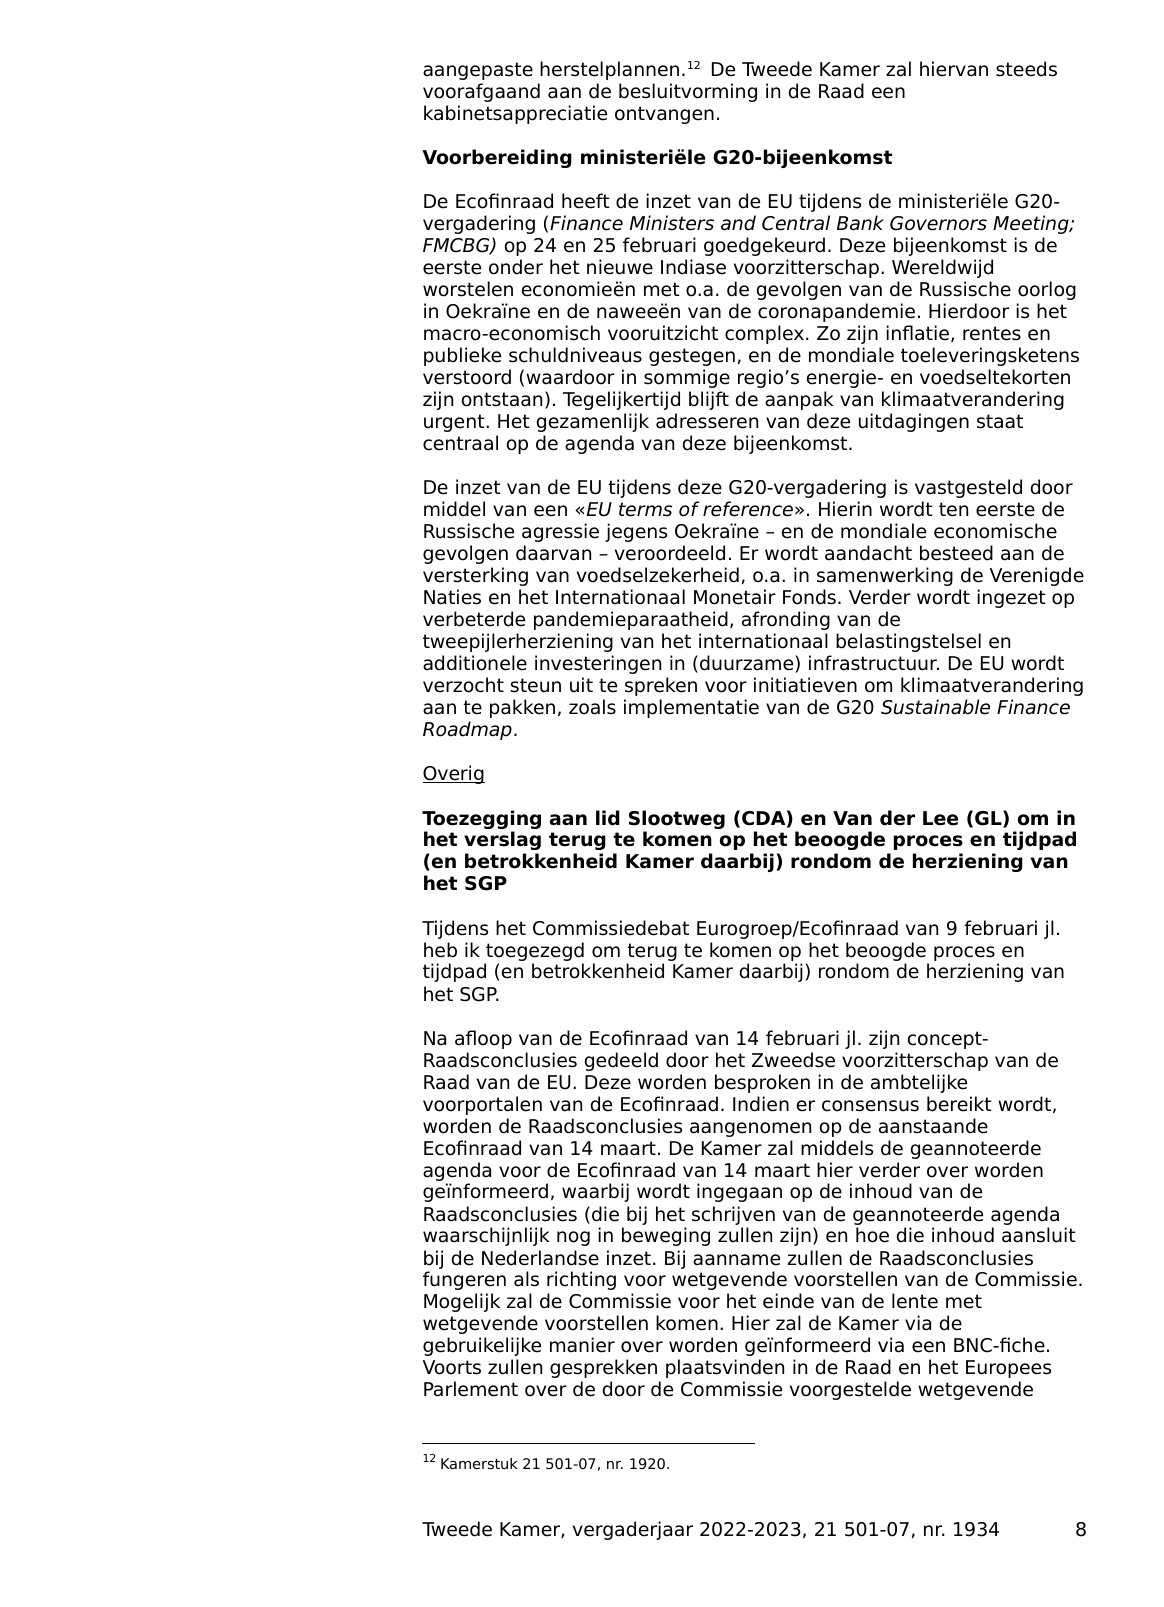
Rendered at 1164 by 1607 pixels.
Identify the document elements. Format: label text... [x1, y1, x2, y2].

subtitle Voorbereiding ministeriële G20-bijeenkomst [422, 147, 1087, 169]
subtitle Toezegging aan lid Slootweg (CDA) en Van der Lee (GL) om in het verslag terug te komen op het beoogde proces en tijdpad (en betrokkenheid Kamer daarbij) rondom de herziening van het SGP [422, 807, 1087, 895]
text De Ecofinraad heeft de inzet van de EU tijdens de ministeriële G20-vergadering (Finance Ministers and Central Bank Governors Meeting; FMCBG) op 24 en 25 februari goedgekeurd. Deze bijeenkomst is de eerste onder het nieuwe Indiase voorzitterschap. Wereldwijd worstelen economieën met o.a. de gevolgen van de Russische oorlog in Oekraïne en de naweeën van de coronapandemie. Hierdoor is het macro-economisch vooruitzicht complex. Zo zijn inflatie, rentes en publieke schuldniveaus gestegen, en de mondiale toeleveringsketens verstoord (waardoor in sommige regio’s energie- en voedseltekorten zijn ontstaan). Tegelijkertijd blijft de aanpak van klimaatverandering urgent. Het gezamenlijk adresseren van deze uitdagingen staat centraal op de agenda van deze bijeenkomst. [422, 191, 1087, 455]
text Tijdens het Commissiedebat Eurogroep/Ecofinraad van 9 februari jl. heb ik toegezegd om terug te komen op het beoogde proces en tijdpad (en betrokkenheid Kamer daarbij) rondom de herziening van het SGP. [422, 917, 1087, 1005]
text Kamerstuk 21 501-07, nr. 1920. [422, 1452, 1087, 1474]
text aangepaste herstelplannen. De Tweede Kamer zal hiervan steeds voorafgaand aan de besluitvorming in de Raad een kabinetsappreciatie ontvangen. [422, 59, 1087, 125]
text Na afloop van de Ecofinraad van 14 februari jl. zijn concept-Raadsconclusies gedeeld door het Zweedse voorzitterschap van de Raad van de EU. Deze worden besproken in de ambtelijke voorportalen van de Ecofinraad. Indien er consensus bereikt wordt, worden de Raadsconclusies aangenomen op de aanstaande Ecofinraad van 14 maart. De Kamer zal middels de geannoteerde agenda voor de Ecofinraad van 14 maart hier verder over worden geïnformeerd, waarbij wordt ingegaan op de inhoud van de Raadsconclusies (die bij het schrijven van de geannoteerde agenda waarschijnlijk nog in beweging zullen zijn) en hoe die inhoud aansluit bij de Nederlandse inzet. Bij aanname zullen de Raadsconclusies fungeren als richting voor wetgevende voorstellen van de Commissie. Mogelijk zal de Commissie voor het einde van de lente met wetgevende voorstellen komen. Hier zal de Kamer via de gebruikelijke manier over worden geïnformeerd via een BNC-fiche. Voorts zullen gesprekken plaatsvinden in de Raad en het Europees Parlement over de door de Commissie voorgestelde wetgevende [422, 1028, 1087, 1401]
subtitle Overig [422, 763, 1087, 785]
text De inzet van de EU tijdens deze G20-vergadering is vastgesteld door middel van een «EU terms of reference». Hierin wordt ten eerste de Russische agressie jegens Oekraïne – en de mondiale economische gevolgen daarvan – veroordeeld. Er wordt aandacht besteed aan de versterking van voedselzekerheid, o.a. in samenwerking de Verenigde Naties en het Internationaal Monetair Fonds. Verder wordt ingezet op verbeterde pandemieparaatheid, afronding van de tweepijlerherziening van het internationaal belastingstelsel en additionele investeringen in (duurzame) infrastructuur. De EU wordt verzocht steun uit te spreken voor initiatieven om klimaatverandering aan te pakken, zoals implementatie van de G20 Sustainable Finance Roadmap. [422, 477, 1087, 741]
